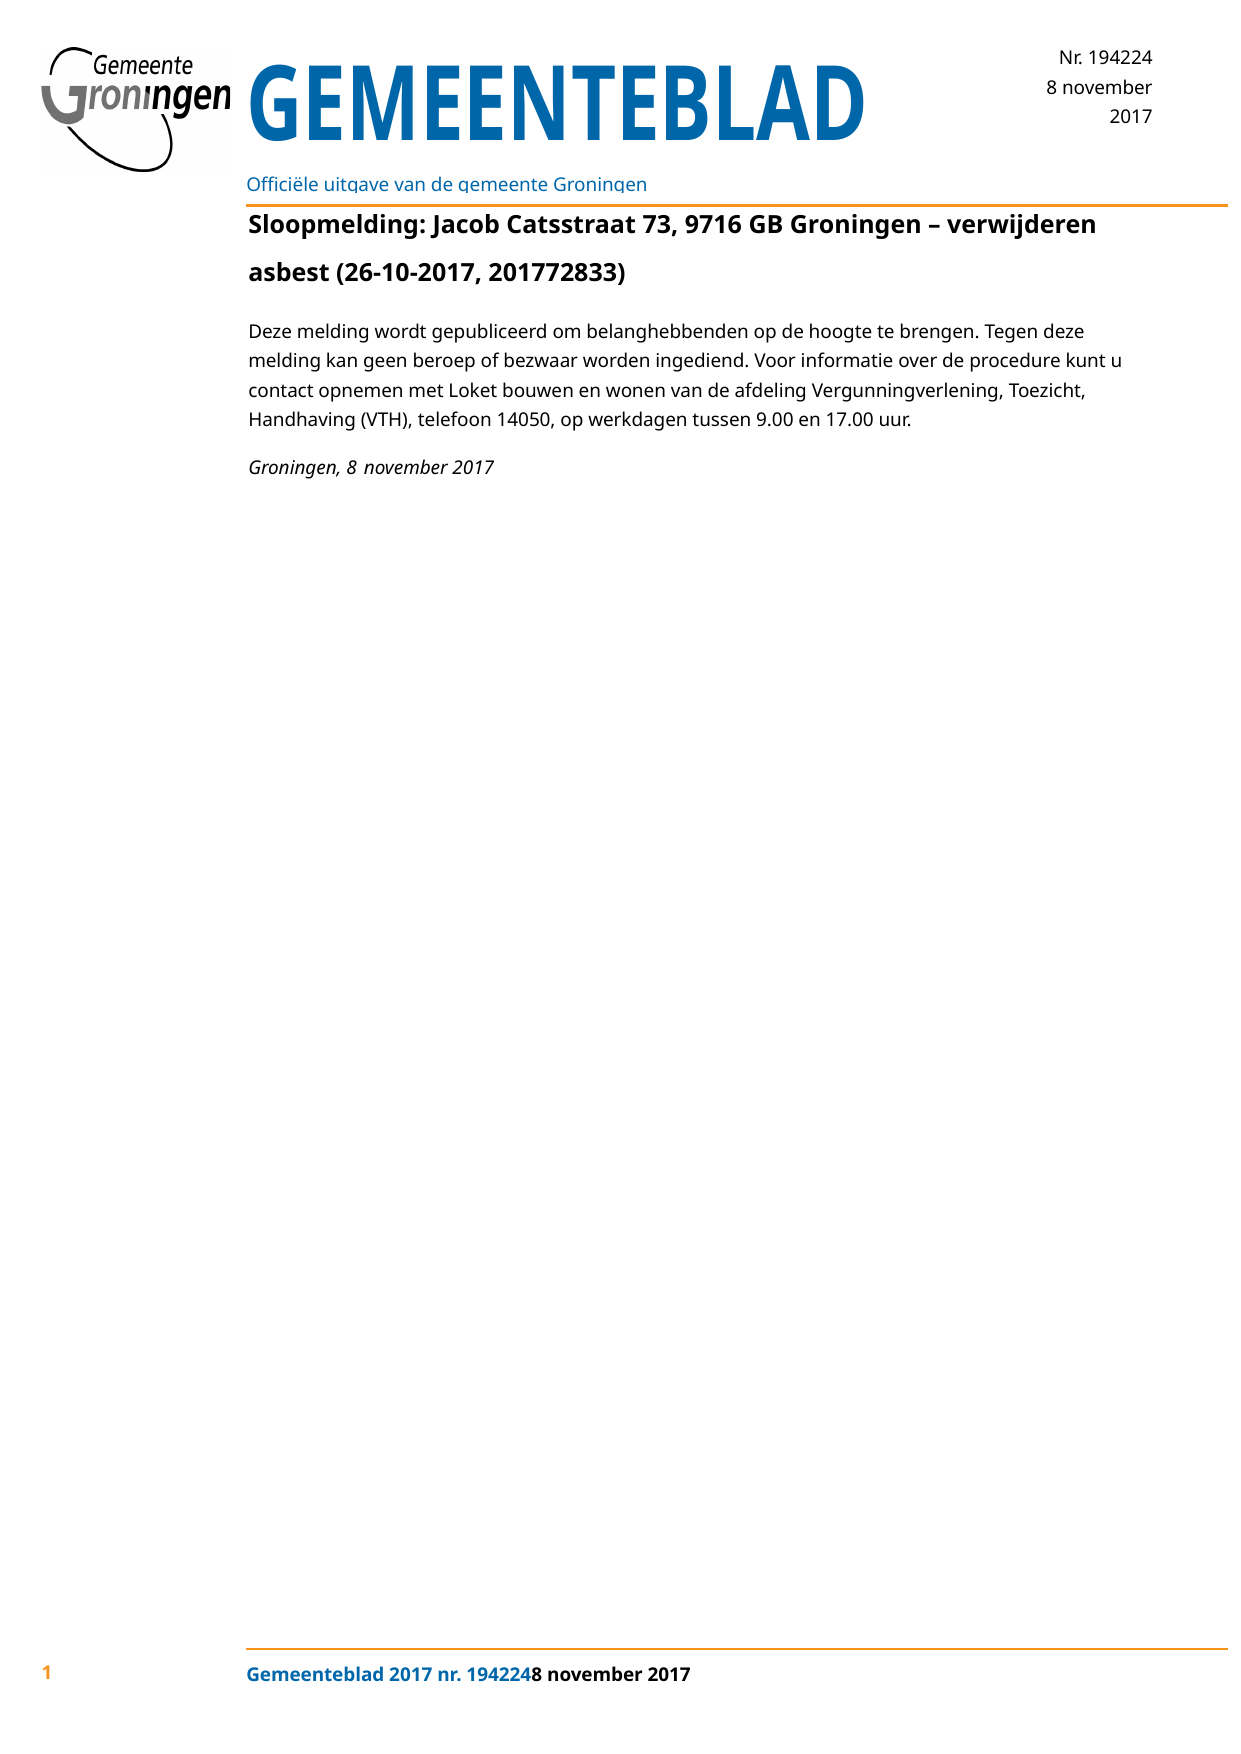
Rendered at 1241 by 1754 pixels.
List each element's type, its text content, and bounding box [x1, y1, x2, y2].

text Sloopmelding: Jacob Catsstraat 73, 9716 GB Groningen – verwijderen asbest (26-10-2017, 201772833) [248, 207, 1152, 288]
picture [41, 47, 231, 172]
text Deze melding wordt gepubliceerd om belanghebbenden op de hoogte te brengen. Tegen deze melding kan geen beroep of bezwaar worden ingediend. Voor informatie over de procedure kunt u contact opnemen met Loket bouwen en wonen van de afdeling Vergunningverlening, Toezicht, Handhaving (VTH), telefoon 14050, op werkdagen tussen 9.00 en 17.00 uur. [248, 318, 1152, 432]
text Groningen, 8 november 2017 [248, 454, 1152, 480]
